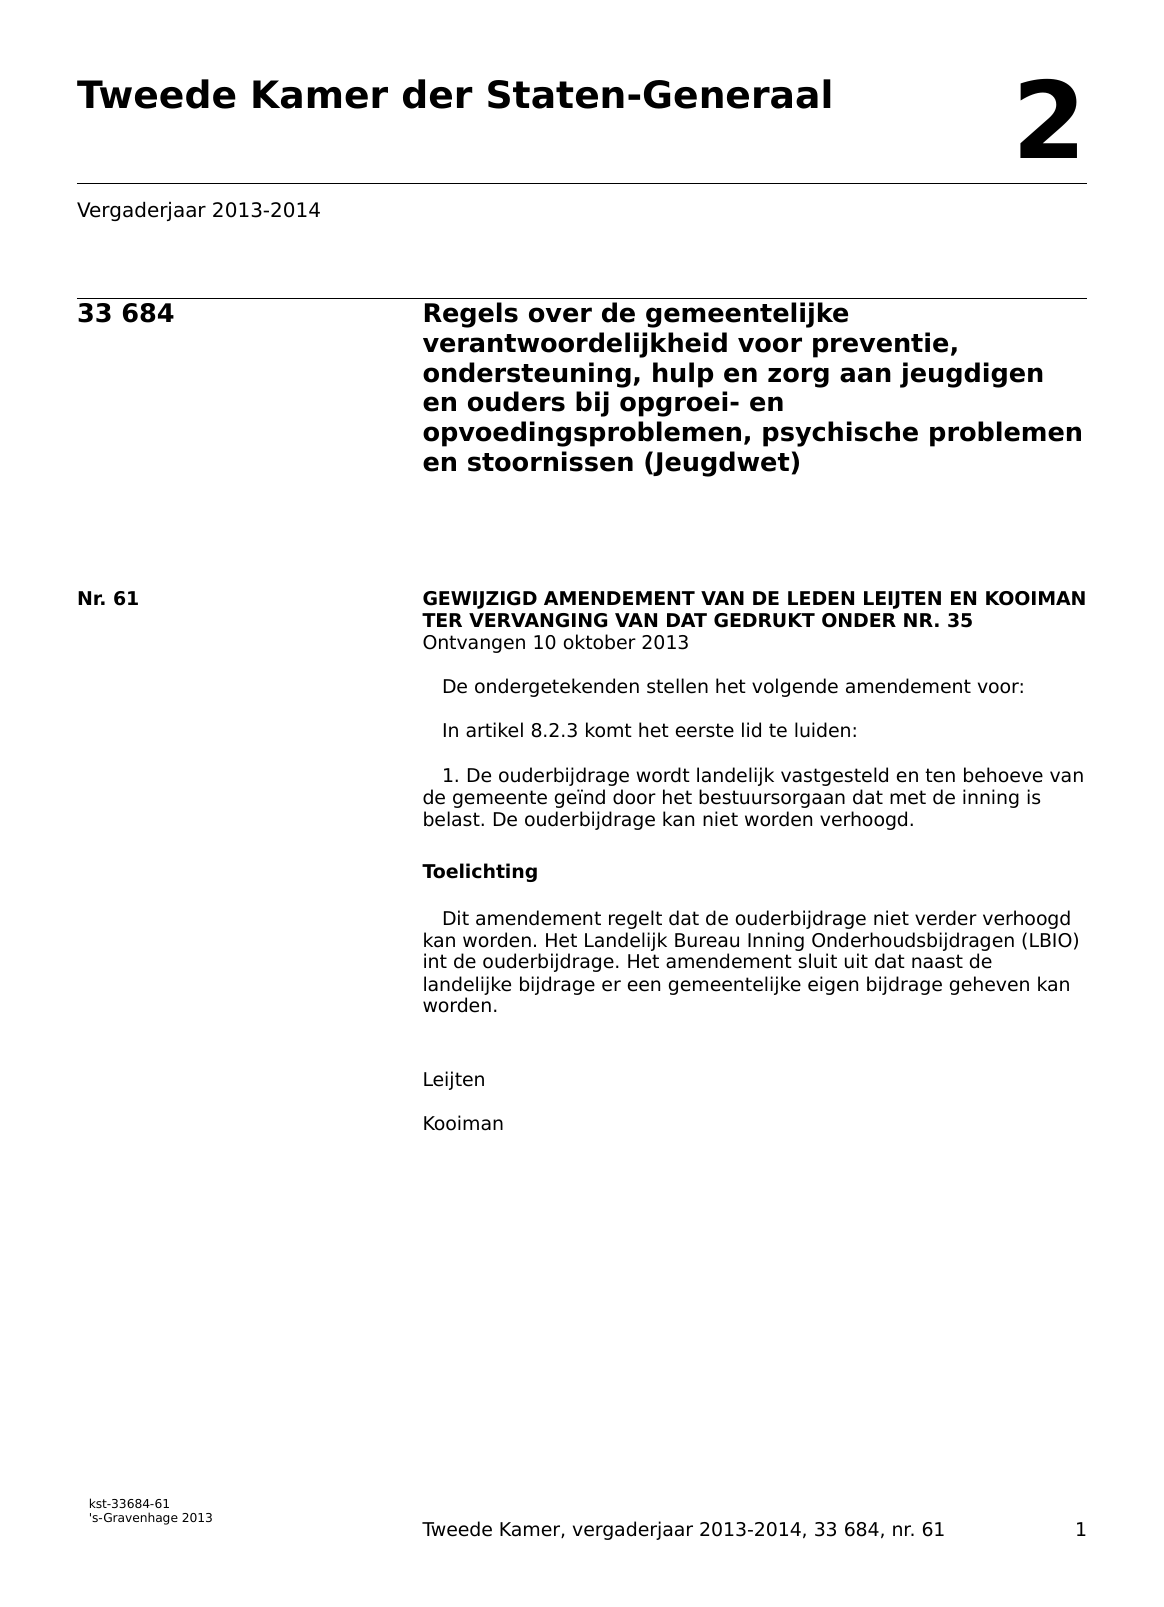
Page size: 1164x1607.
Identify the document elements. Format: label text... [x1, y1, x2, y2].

table_header Tweede Kamer der Staten-Generaal [77, 59, 886, 183]
subtitle Nr. 61 GEWIJZIGD AMENDEMENT VAN DE LEDEN LEIJTEN EN KOOIMAN TER VERVANGING VAN DAT GEDRUKT ONDER NR. 35 [77, 588, 1087, 632]
table_header 2 [886, 59, 1087, 183]
text Ontvangen 10 oktober 2013 [422, 632, 1087, 654]
text In artikel 8.2.3 komt het eerste lid te luiden: [422, 720, 1087, 742]
text Dit amendement regelt dat de ouderbijdrage niet verder verhoogd kan worden. Het Landelijk Bureau Inning Onderhoudsbijdragen (LBIO) int de ouderbijdrage. Het amendement sluit uit dat naast de landelijke bijdrage er een gemeentelijke eigen bijdrage geheven kan worden. [422, 907, 1087, 1017]
text De ondergetekenden stellen het volgende amendement voor: [422, 676, 1087, 698]
text kst-33684-61 [88, 1497, 323, 1511]
subtitle Toelichting [422, 861, 1087, 882]
text 1. De ouderbijdrage wordt landelijk vastgesteld en ten behoeve van de gemeente geïnd door het bestuursorgaan dat met de inning is belast. De ouderbijdrage kan niet worden verhoogd. [422, 764, 1087, 831]
text 's-Gravenhage 2013 [88, 1511, 323, 1525]
table_cell Vergaderjaar 2013-2014 [77, 184, 1087, 298]
text Leijten Kooiman [422, 1047, 1087, 1135]
subtitle 33 684 Regels over de gemeentelijke verantwoordelijkheid voor preventie, ondersteuning, hulp en zorg aan jeugdigen en ouders bij opgroei- en opvoedingsproblemen, psychische problemen en stoornissen (Jeugdwet) [77, 299, 1087, 477]
